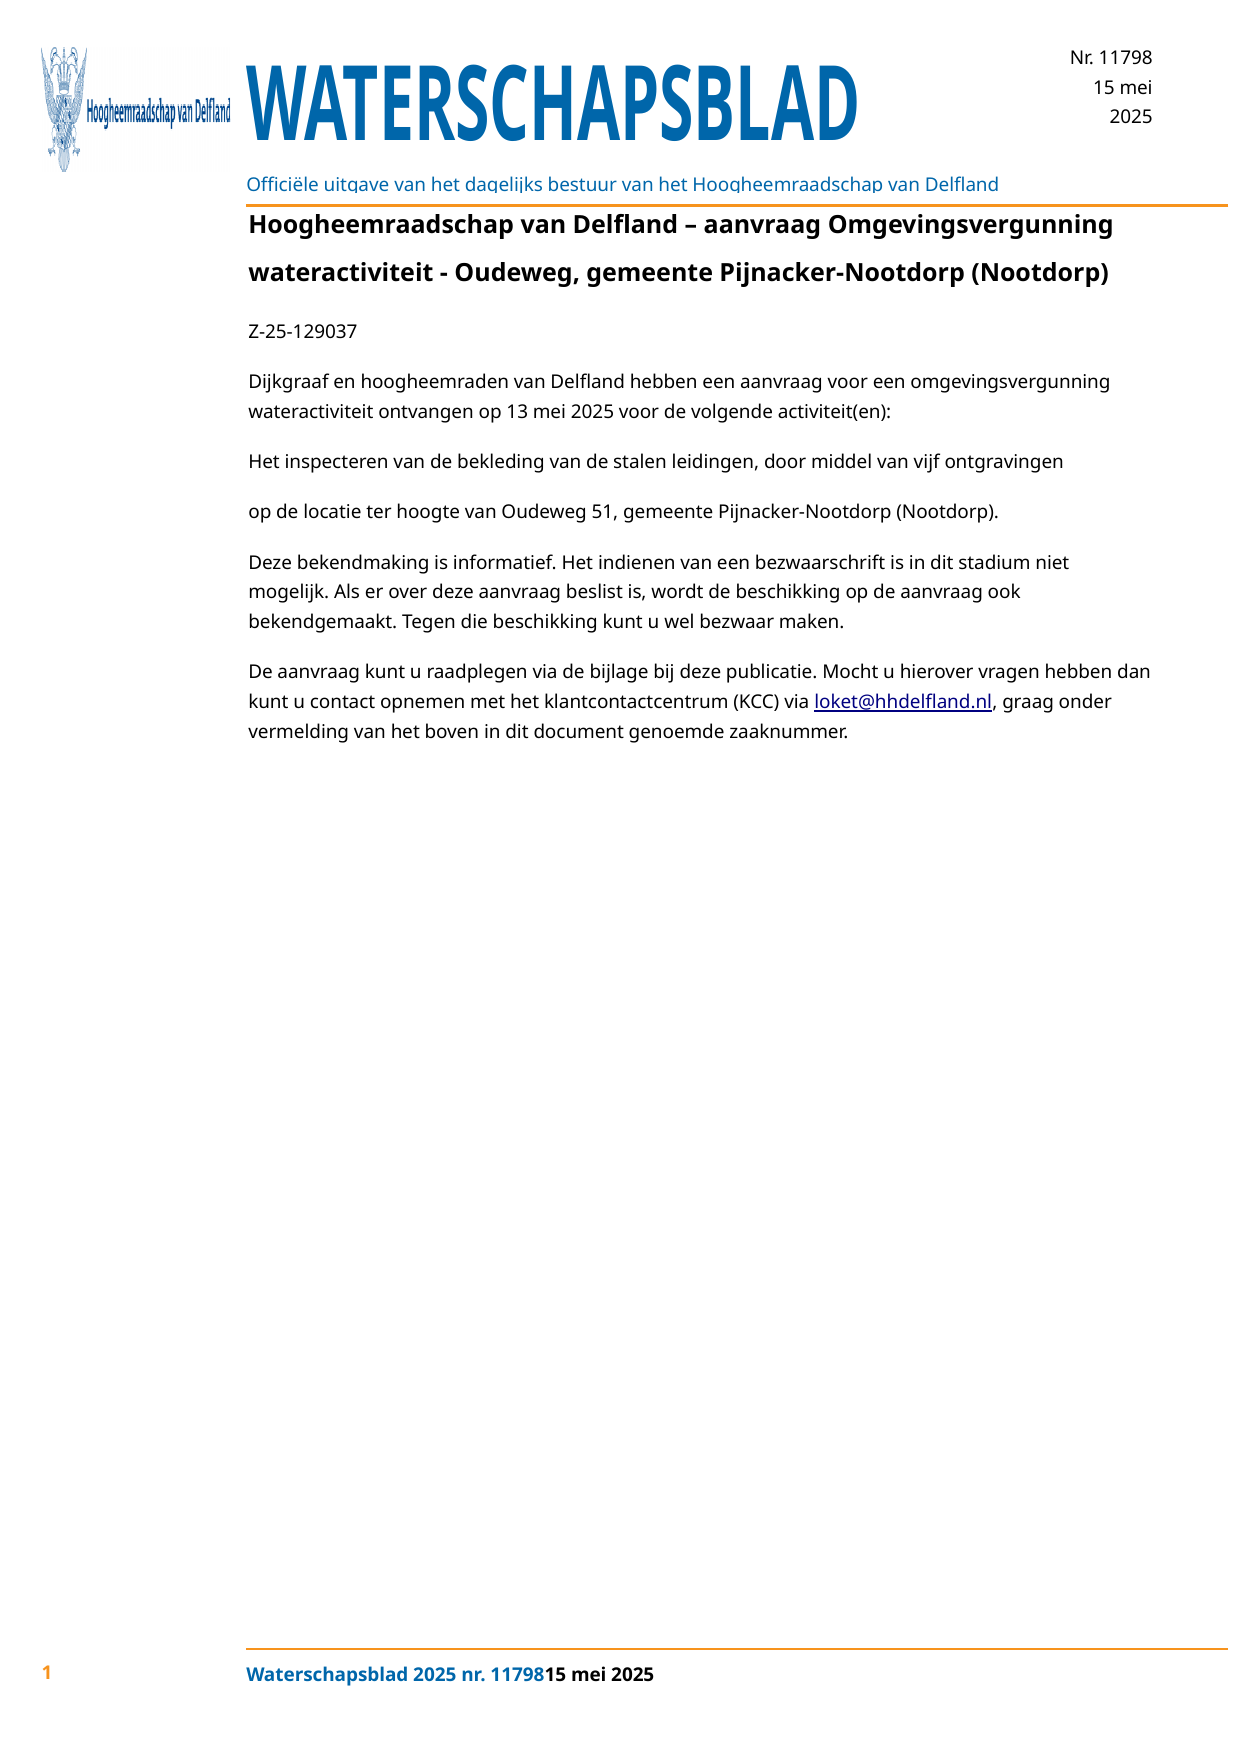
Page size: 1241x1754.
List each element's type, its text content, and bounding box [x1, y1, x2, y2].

text Dijkgraaf en hoogheemraden van Delfland hebben een aanvraag voor een omgevingsvergunning wateractiviteit ontvangen op 13 mei 2025 voor de volgende activiteit(en): [248, 368, 1152, 424]
text Hoogheemraadschap van Delfland – aanvraag Omgevingsvergunning wateractiviteit - Oudeweg, gemeente Pijnacker-Nootdorp (Nootdorp) [248, 207, 1152, 288]
text Z-25-129037 [248, 318, 1152, 344]
text Het inspecteren van de bekleding van de stalen leidingen, door middel van vijf ontgravingen [248, 448, 1152, 474]
picture [41, 47, 231, 172]
text Deze bekendmaking is informatief. Het indienen van een bezwaarschrift is in dit stadium niet mogelijk. Als er over deze aanvraag beslist is, wordt de beschikking op de aanvraag ook bekendgemaakt. Tegen die beschikking kunt u wel bezwaar maken. [248, 549, 1152, 634]
text op de locatie ter hoogte van Oudeweg 51, gemeente Pijnacker-Nootdorp (Nootdorp). [248, 499, 1152, 524]
text De aanvraag kunt u raadplegen via de bijlage bij deze publicatie. Mocht u hierover vragen hebben dan kunt u contact opnemen met het klantcontactcentrum (KCC) via loket@hhdelfland.nl, graag onder vermelding van het boven in dit document genoemde zaaknummer. [248, 659, 1152, 744]
